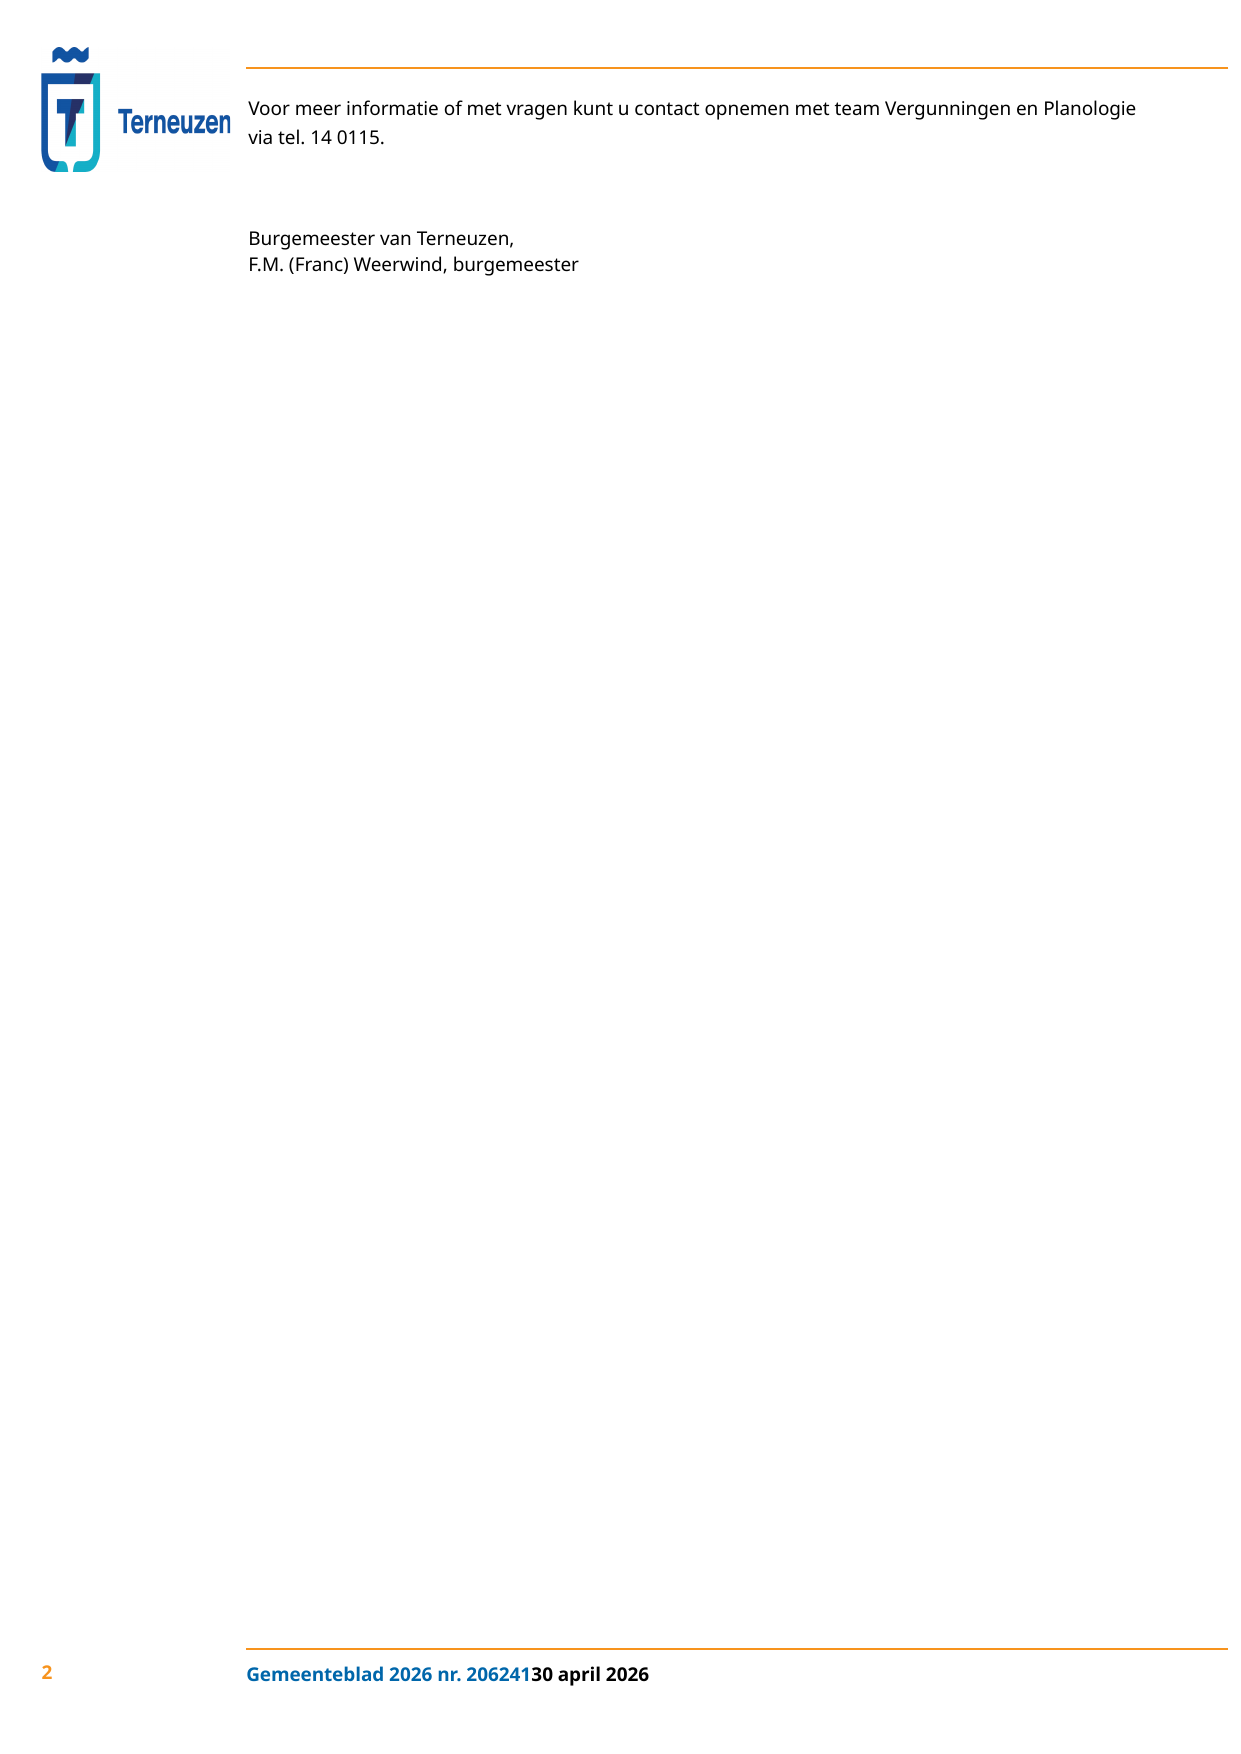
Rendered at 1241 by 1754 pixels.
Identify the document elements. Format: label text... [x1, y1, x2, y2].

table_cell F.M. (Franc) Weerwind, burgemeester [248, 251, 1152, 277]
picture [41, 47, 231, 172]
text Voor meer informatie of met vragen kunt u contact opnemen met team Vergunningen en Planologie via tel. 14 0115. [248, 95, 1152, 150]
table_header Burgemeester van Terneuzen, [248, 225, 1152, 251]
